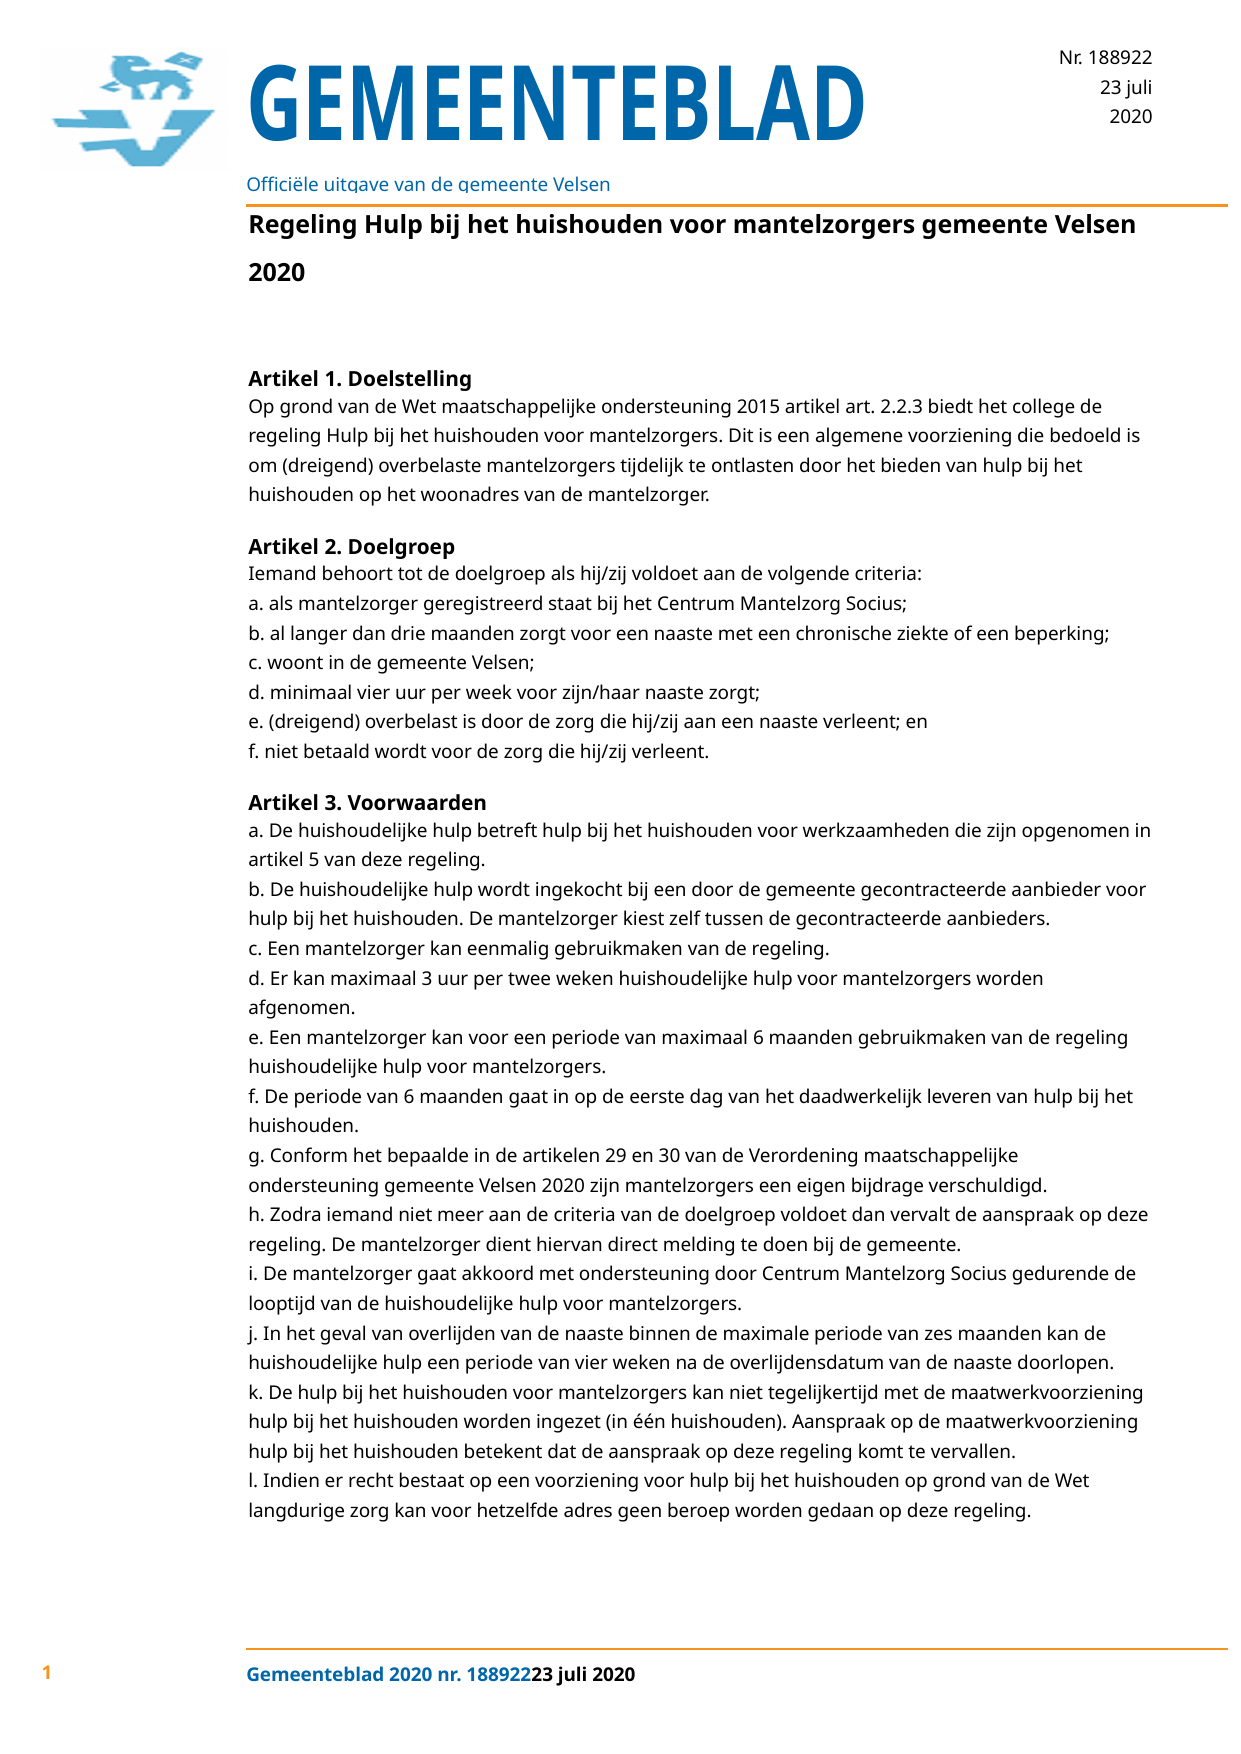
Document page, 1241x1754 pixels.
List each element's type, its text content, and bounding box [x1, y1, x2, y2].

picture [41, 47, 231, 172]
text Artikel 2. Doelgroep [248, 532, 1152, 561]
text f. De periode van 6 maanden gaat in op de eerste dag van het daadwerkelijk leveren van hulp bij het huishouden. [248, 1083, 1152, 1138]
text e. (dreigend) overbelast is door de zorg die hij/zij aan een naaste verleent; en [248, 708, 1152, 734]
text d. minimaal vier uur per week voor zijn/haar naaste zorgt; [248, 679, 1152, 704]
text h. Zodra iemand niet meer aan de criteria van de doelgroep voldoet dan vervalt de aanspraak op deze regeling. De mantelzorger dient hiervan direct melding te doen bij de gemeente. [248, 1201, 1152, 1257]
text k. De hulp bij het huishouden voor mantelzorgers kan niet tegelijkertijd met de maatwerkvoorziening hulp bij het huishouden worden ingezet (in één huishouden). Aanspraak op de maatwerkvoorziening hulp bij het huishouden betekent dat de aanspraak op deze regeling komt te vervallen. [248, 1379, 1152, 1464]
text l. Indien er recht bestaat op een voorziening voor hulp bij het huishouden op grond van de Wet langdurige zorg kan voor hetzelfde adres geen beroep worden gedaan op deze regeling. [248, 1468, 1152, 1523]
text a. als mantelzorger geregistreerd staat bij het Centrum Mantelzorg Socius; [248, 590, 1152, 616]
text a. De huishoudelijke hulp betreft hulp bij het huishouden voor werkzaamheden die zijn opgenomen in artikel 5 van deze regeling. [248, 817, 1152, 872]
text i. De mantelzorger gaat akkoord met ondersteuning door Centrum Mantelzorg Socius gedurende de looptijd van de huishoudelijke hulp voor mantelzorgers. [248, 1261, 1152, 1316]
text d. Er kan maximaal 3 uur per twee weken huishoudelijke hulp voor mantelzorgers worden afgenomen. [248, 965, 1152, 1020]
text g. Conform het bepaalde in de artikelen 29 en 30 van de Verordening maatschappelijke ondersteuning gemeente Velsen 2020 zijn mantelzorgers een eigen bijdrage verschuldigd. [248, 1142, 1152, 1198]
text Regeling Hulp bij het huishouden voor mantelzorgers gemeente Velsen 2020 [248, 207, 1152, 288]
text Artikel 1. Doelstelling [248, 364, 1152, 393]
text e. Een mantelzorger kan voor een periode van maximaal 6 maanden gebruikmaken van de regeling huishoudelijke hulp voor mantelzorgers. [248, 1024, 1152, 1079]
text Artikel 3. Voorwaarden [248, 788, 1152, 817]
text c. Een mantelzorger kan eenmalig gebruikmaken van de regeling. [248, 935, 1152, 961]
text Iemand behoort tot de doelgroep als hij/zij voldoet aan de volgende criteria: [248, 561, 1152, 586]
text b. De huishoudelijke hulp wordt ingekocht bij een door de gemeente gecontracteerde aanbieder voor hulp bij het huishouden. De mantelzorger kiest zelf tussen de gecontracteerde aanbieders. [248, 876, 1152, 931]
text f. niet betaald wordt voor de zorg die hij/zij verleent. [248, 738, 1152, 764]
text c. woont in de gemeente Velsen; [248, 649, 1152, 675]
text Op grond van de Wet maatschappelijke ondersteuning 2015 artikel art. 2.2.3 biedt het college de regeling Hulp bij het huishouden voor mantelzorgers. Dit is een algemene voorziening die bedoeld is om (dreigend) overbelaste mantelzorgers tijdelijk te ontlasten door het bieden van hulp bij het huishouden op het woonadres van de mantelzorger. [248, 393, 1152, 507]
text j. In het geval van overlijden van de naaste binnen de maximale periode van zes maanden kan de huishoudelijke hulp een periode van vier weken na de overlijdensdatum van de naaste doorlopen. [248, 1320, 1152, 1375]
text b. al langer dan drie maanden zorgt voor een naaste met een chronische ziekte of een beperking; [248, 620, 1152, 645]
